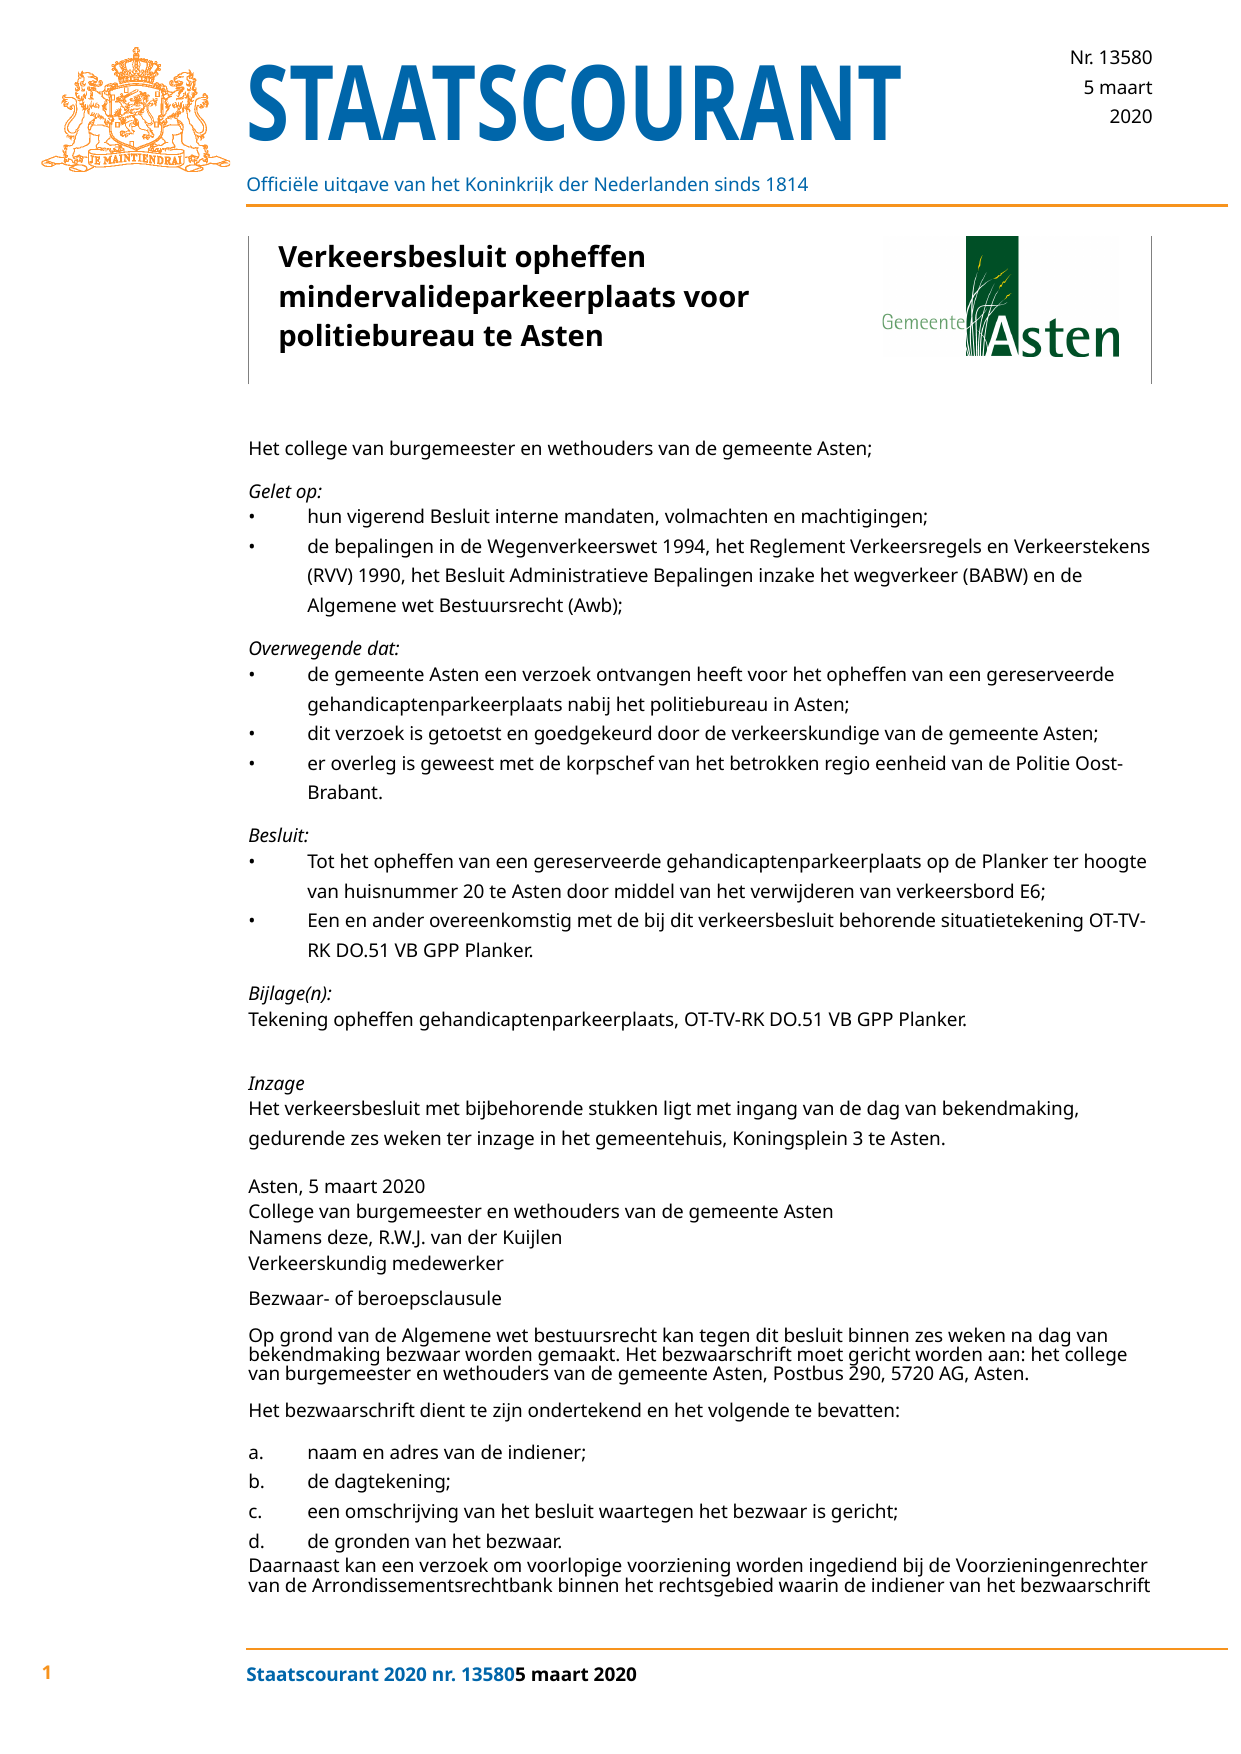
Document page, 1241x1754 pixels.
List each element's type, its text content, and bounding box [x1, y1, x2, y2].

list naam en adres van de indiener; [248, 1439, 1152, 1465]
list dit verzoek is getoetst en goedgekeurd door de verkeerskundige van de gemeente Asten; [248, 720, 1152, 746]
text Bezwaar- of beroepsclausule [248, 1289, 1152, 1309]
list de gemeente Asten een verzoek ontvangen heeft voor het opheffen van een gereserveerde gehandicaptenparkeerplaats nabij het politiebureau in Asten; [248, 661, 1152, 716]
text Gelet op: [248, 478, 1152, 503]
list de gronden van het bezwaar. [248, 1528, 1152, 1553]
table_header Verkeersbesluit opheffen mindervalideparkeerplaats voor politiebureau te Asten [249, 236, 850, 384]
text Het verkeersbesluit met bijbehorende stukken ligt met ingang van de dag van bekendmaking, gedurende zes weken ter inzage in het gemeentehuis, Koningsplein 3 te Asten. [248, 1096, 1152, 1151]
text Asten, 5 maart 2020 [248, 1173, 1152, 1199]
list Een en ander overeenkomstig met de bij dit verkeersbesluit behorende situatietekening OT-TV-RK DO.51 VB GPP Planker. [248, 907, 1152, 963]
text College van burgemeester en wethouders van de gemeente Asten [248, 1199, 1152, 1224]
text Verkeerskundig medewerker [248, 1250, 1152, 1276]
text Het bezwaarschrift dient te zijn ondertekend en het volgende te bevatten: [248, 1402, 1152, 1421]
text Tekening opheffen gehandicaptenparkeerplaats, OT-TV-RK DO.51 VB GPP Planker. [248, 1006, 1152, 1032]
text Bijlage(n): [248, 980, 1152, 1006]
table_header [850, 236, 1151, 384]
list de dagtekening; [248, 1469, 1152, 1494]
list er overleg is geweest met de korpschef van het betrokken regio eenheid van de Politie Oost-Brabant. [248, 750, 1152, 805]
text Overwegende dat: [248, 635, 1152, 661]
picture [882, 236, 1119, 357]
picture [41, 47, 231, 172]
list een omschrijving van het besluit waartegen het bezwaar is gericht; [248, 1498, 1152, 1524]
list Tot het opheffen van een gereserveerde gehandicaptenparkeerplaats op de Planker ter hoogte van huisnummer 20 te Asten door middel van het verwijderen van verkeersbord E6; [248, 848, 1152, 904]
text Besluit: [248, 823, 1152, 848]
text Inzage [248, 1070, 1152, 1096]
text Daarnaast kan een verzoek om voorlopige voorziening worden ingediend bij de Voorzieningenrechter van de Arrondissementsrechtbank binnen het rechtsgebied waarin de indiener van het bezwaarschrift [248, 1557, 1152, 1596]
text Het college van burgemeester en wethouders van de gemeente Asten; [248, 435, 1152, 460]
text Namens deze, R.W.J. van der Kuijlen [248, 1224, 1152, 1250]
text Op grond van de Algemene wet bestuursrecht kan tegen dit besluit binnen zes weken na dag van bekendmaking bezwaar worden gemaakt. Het bezwaarschrift moet gericht worden aan: het college van burgemeester en wethouders van de gemeente Asten, Postbus 290, 5720 AG, Asten. [248, 1327, 1152, 1384]
list hun vigerend Besluit interne mandaten, volmachten en machtigingen; [248, 503, 1152, 529]
list de bepalingen in de Wegenverkeerswet 1994, het Reglement Verkeersregels en Verkeerstekens (RVV) 1990, het Besluit Administratieve Bepalingen inzake het wegverkeer (BABW) en de Algemene wet Bestuursrecht (Awb); [248, 533, 1152, 618]
